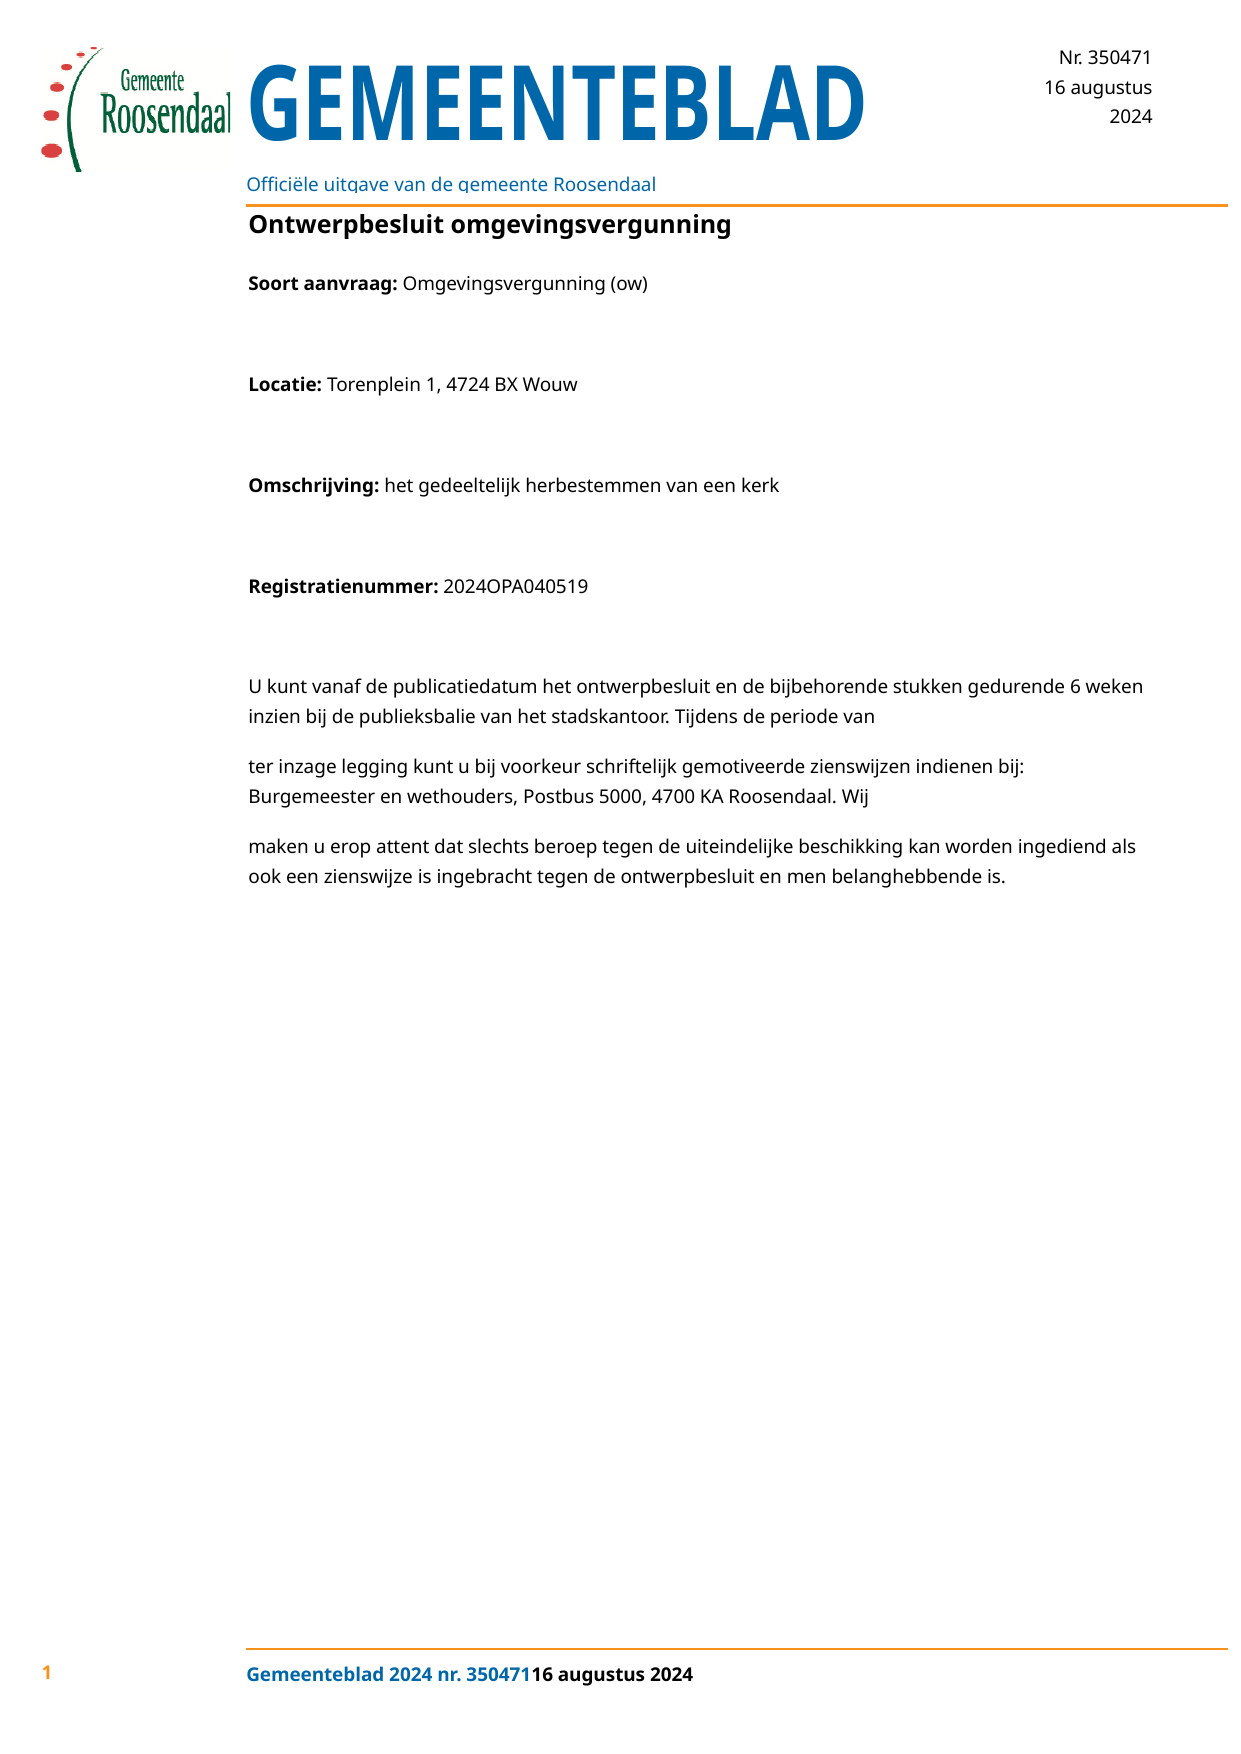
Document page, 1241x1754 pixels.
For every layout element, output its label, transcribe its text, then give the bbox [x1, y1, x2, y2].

text Soort aanvraag: Omgevingsvergunning (ow) [248, 270, 1152, 296]
text Locatie: Torenplein 1, 4724 BX Wouw [248, 371, 1152, 397]
text Omschrijving: het gedeeltelijk herbestemmen van een kerk [248, 472, 1152, 498]
text Ontwerpbesluit omgevingsvergunning [248, 207, 1152, 241]
text ter inzage legging kunt u bij voorkeur schriftelijk gemotiveerde zienswijzen indienen bij: Burgemeester en wethouders, Postbus 5000, 4700 KA Roosendaal. Wij [248, 754, 1152, 809]
picture [41, 47, 231, 172]
text Registratienummer: 2024OPA040519 [248, 573, 1152, 598]
text U kunt vanaf de publicatiedatum het ontwerpbesluit en de bijbehorende stukken gedurende 6 weken inzien bij de publieksbalie van het stadskantoor. Tijdens de periode van [248, 674, 1152, 729]
text maken u erop attent dat slechts beroep tegen de uiteindelijke beschikking kan worden ingediend als ook een zienswijze is ingebracht tegen de ontwerpbesluit en men belanghebbende is. [248, 834, 1152, 889]
